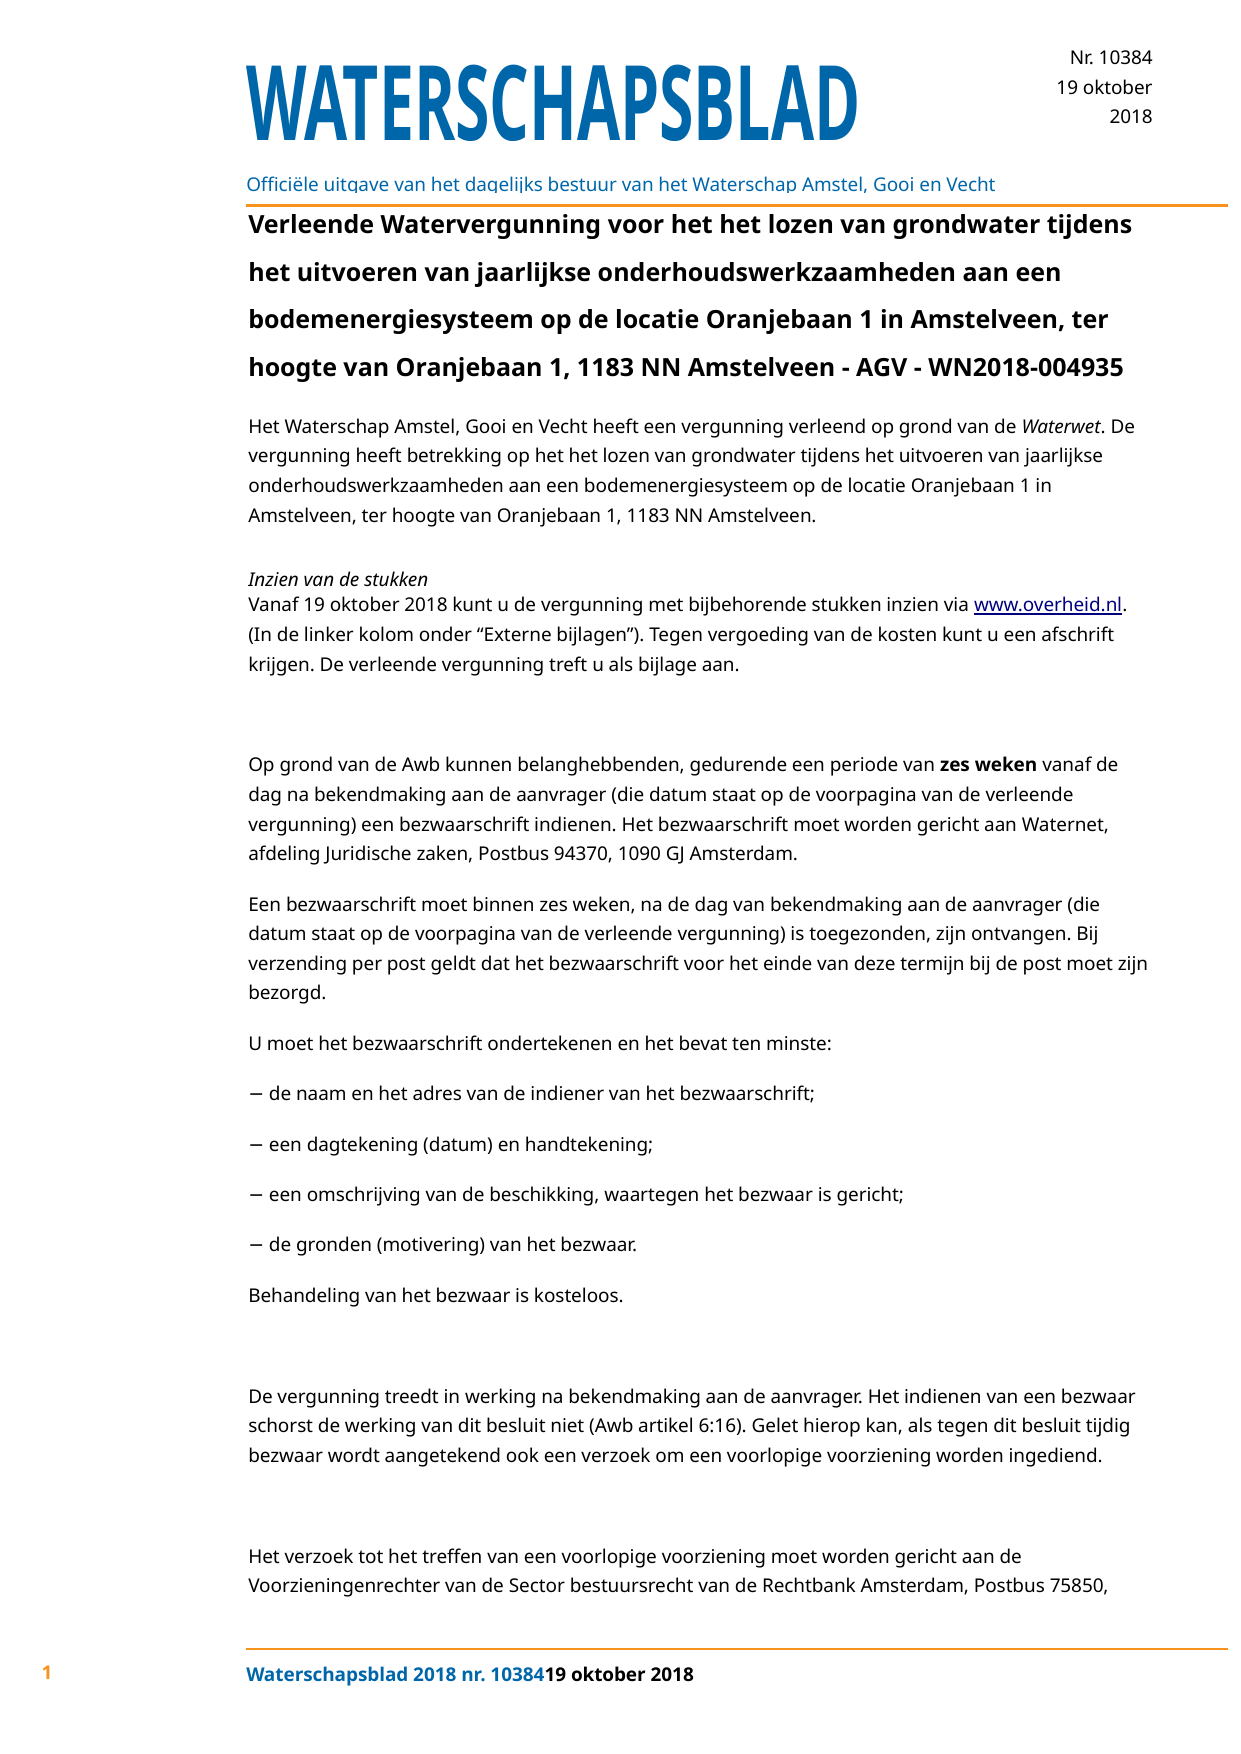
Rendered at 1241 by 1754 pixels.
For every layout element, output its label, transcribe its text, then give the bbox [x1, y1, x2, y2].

text − de gronden (motivering) van het bezwaar. [248, 1232, 1152, 1257]
text − een omschrijving van de beschikking, waartegen het bezwaar is gericht; [248, 1181, 1152, 1207]
text Op grond van de Awb kunnen belanghebbenden, gedurende een periode van zes weken vanaf de dag na bekendmaking aan de aanvrager (die datum staat op de voorpagina van de verleende vergunning) een bezwaarschrift indienen. Het bezwaarschrift moet worden gericht aan Waternet, afdeling Juridische zaken, Postbus 94370, 1090 GJ Amsterdam. [248, 752, 1152, 866]
picture [41, 47, 231, 172]
text Verleende Watervergunning voor het het lozen van grondwater tijdens het uitvoeren van jaarlijkse onderhoudswerkzaamheden aan een bodemenergiesysteem op de locatie Oranjebaan 1 in Amstelveen, ter hoogte van Oranjebaan 1, 1183 NN Amstelveen - AGV - WN2018-004935 [248, 207, 1152, 384]
text Behandeling van het bezwaar is kosteloos. [248, 1282, 1152, 1308]
text Het verzoek tot het treffen van een voorlopige voorziening moet worden gericht aan de Voorzieningenrechter van de Sector bestuursrecht van de Rechtbank Amsterdam, Postbus 75850, [248, 1543, 1152, 1598]
text De vergunning treedt in werking na bekendmaking aan de aanvrager. Het indienen van een bezwaar schorst de werking van dit besluit niet (Awb artikel 6:16). Gelet hierop kan, als tegen dit besluit tijdig bezwaar wordt aangetekend ook een verzoek om een voorlopige voorziening worden ingediend. [248, 1383, 1152, 1468]
text Vanaf 19 oktober 2018 kunt u de vergunning met bijbehorende stukken inzien via www.overheid.nl. (In de linker kolom onder “Externe bijlagen”). Tegen vergoeding van de kosten kunt u een afschrift krijgen. De verleende vergunning treft u als bijlage aan. [248, 592, 1152, 676]
text − een dagtekening (datum) en handtekening; [248, 1131, 1152, 1156]
text Het Waterschap Amstel, Gooi en Vecht heeft een vergunning verleend op grond van de Waterwet. De vergunning heeft betrekking op het het lozen van grondwater tijdens het uitvoeren van jaarlijkse onderhoudswerkzaamheden aan een bodemenergiesysteem op de locatie Oranjebaan 1 in Amstelveen, ter hoogte van Oranjebaan 1, 1183 NN Amstelveen. [248, 413, 1152, 528]
text Een bezwaarschrift moet binnen zes weken, na de dag van bekendmaking aan de aanvrager (die datum staat op de voorpagina van de verleende vergunning) is toegezonden, zijn ontvangen. Bij verzending per post geldt dat het bezwaarschrift voor het einde van deze termijn bij de post moet zijn bezorgd. [248, 891, 1152, 1005]
text Inzien van de stukken [248, 566, 1152, 592]
text U moet het bezwaarschrift ondertekenen en het bevat ten minste: [248, 1030, 1152, 1056]
text − de naam en het adres van de indiener van het bezwaarschrift; [248, 1080, 1152, 1106]
